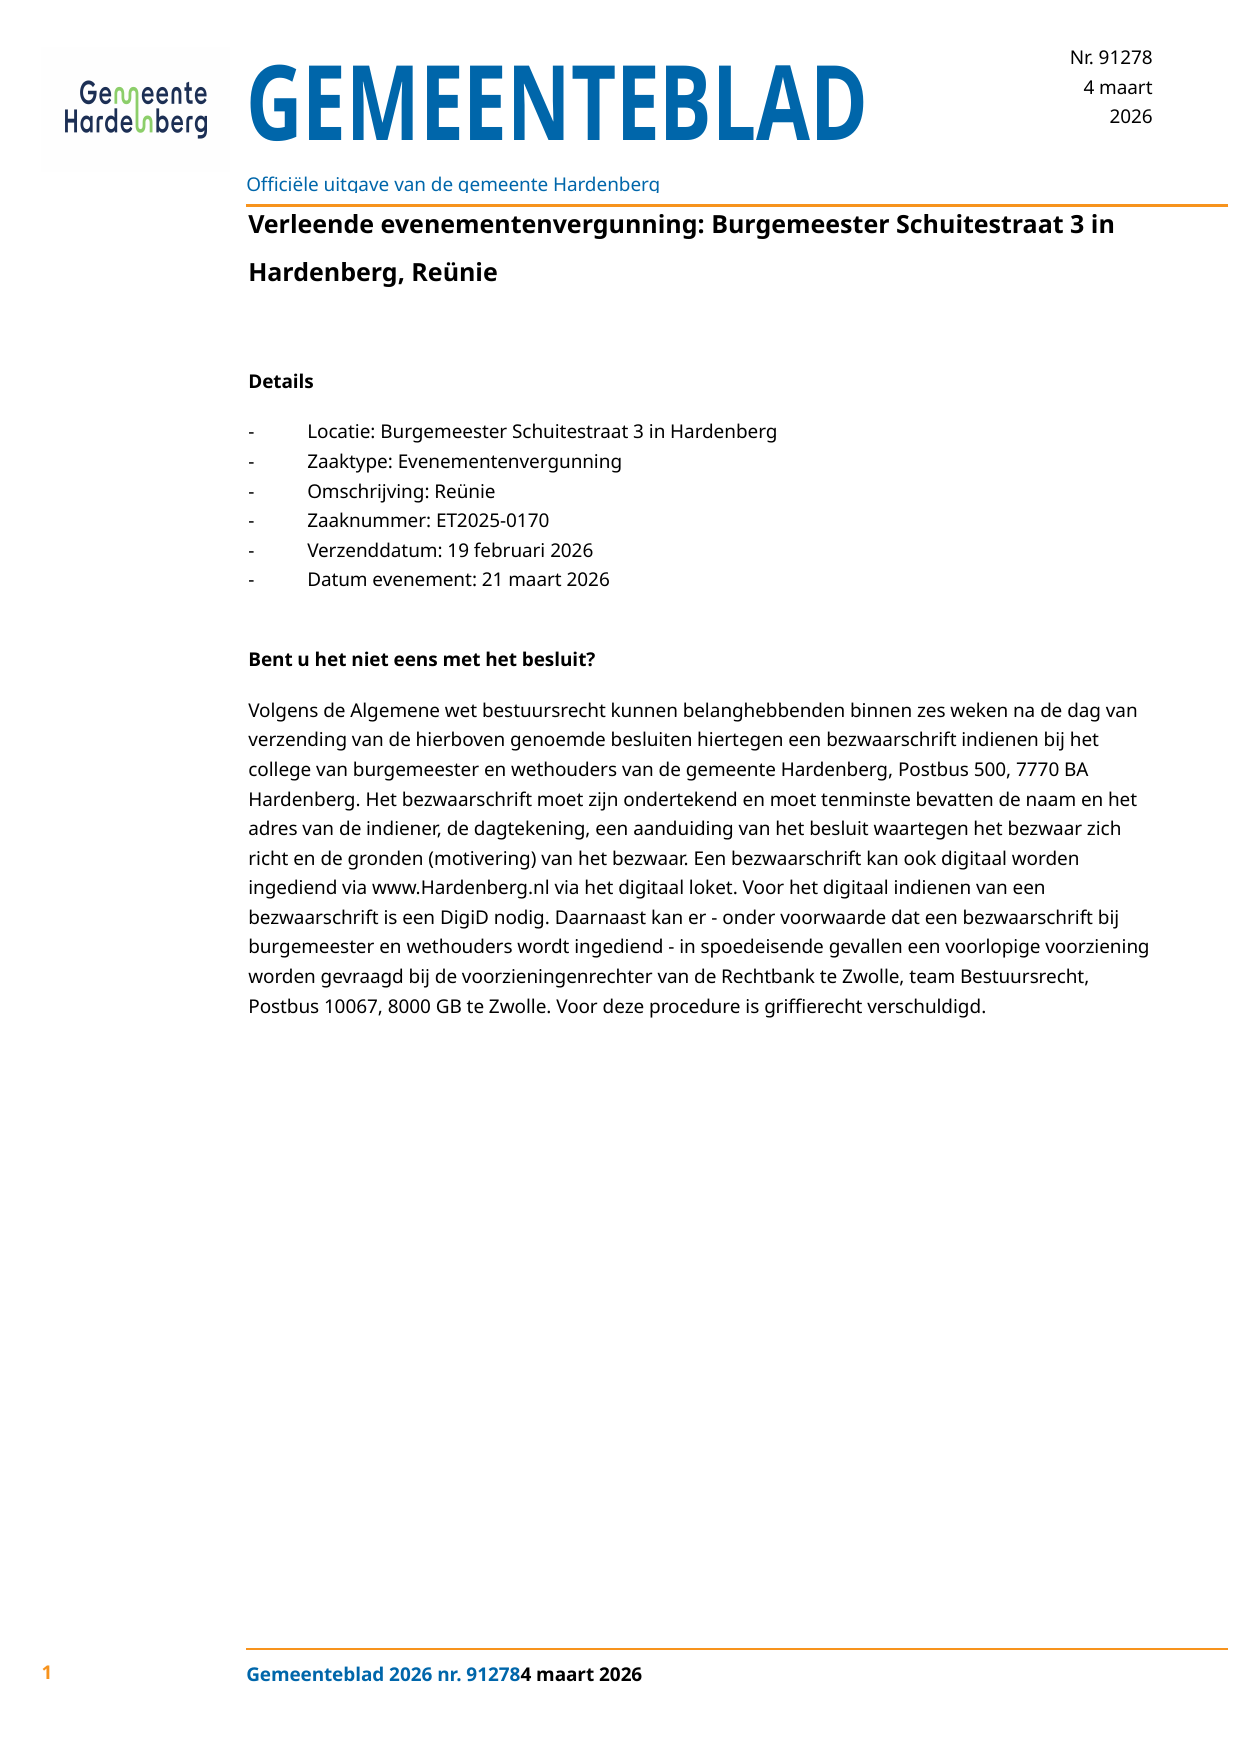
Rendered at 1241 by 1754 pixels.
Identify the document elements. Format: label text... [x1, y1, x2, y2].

text Details [248, 368, 1152, 394]
list Zaaktype: Evenementenvergunning [248, 448, 1152, 474]
picture [41, 47, 231, 172]
list Omschrijving: Reünie [248, 478, 1152, 504]
list Datum evenement: 21 maart 2026 [248, 567, 1152, 592]
text Volgens de Algemene wet bestuursrecht kunnen belanghebbenden binnen zes weken na de dag van verzending van de hierboven genoemde besluiten hiertegen een bezwaarschrift indienen bij het college van burgemeester en wethouders van de gemeente Hardenberg, Postbus 500, 7770 BA Hardenberg. Het bezwaarschrift moet zijn ondertekend en moet tenminste bevatten de naam en het adres van de indiener, de dagtekening, een aanduiding van het besluit waartegen het bezwaar zich richt en de gronden (motivering) van het bezwaar. Een bezwaarschrift kan ook digitaal worden ingediend via www.Hardenberg.nl via het digitaal loket. Voor het digitaal indienen van een bezwaarschrift is een DigiD nodig. Daarnaast kan er - onder voorwaarde dat een bezwaarschrift bij burgemeester en wethouders wordt ingediend - in spoedeisende gevallen een voorlopige voorziening worden gevraagd bij de voorzieningenrechter van de Rechtbank te Zwolle, team Bestuursrecht, Postbus 10067, 8000 GB te Zwolle. Voor deze procedure is griffierecht verschuldigd. [248, 697, 1152, 1019]
list Zaaknummer: ET2025-0170 [248, 507, 1152, 533]
text Bent u het niet eens met het besluit? [248, 647, 1152, 672]
list Verzenddatum: 19 februari 2026 [248, 537, 1152, 563]
text Verleende evenementenvergunning: Burgemeester Schuitestraat 3 in Hardenberg, Reünie [248, 207, 1152, 288]
list Locatie: Burgemeester Schuitestraat 3 in Hardenberg [248, 419, 1152, 444]
